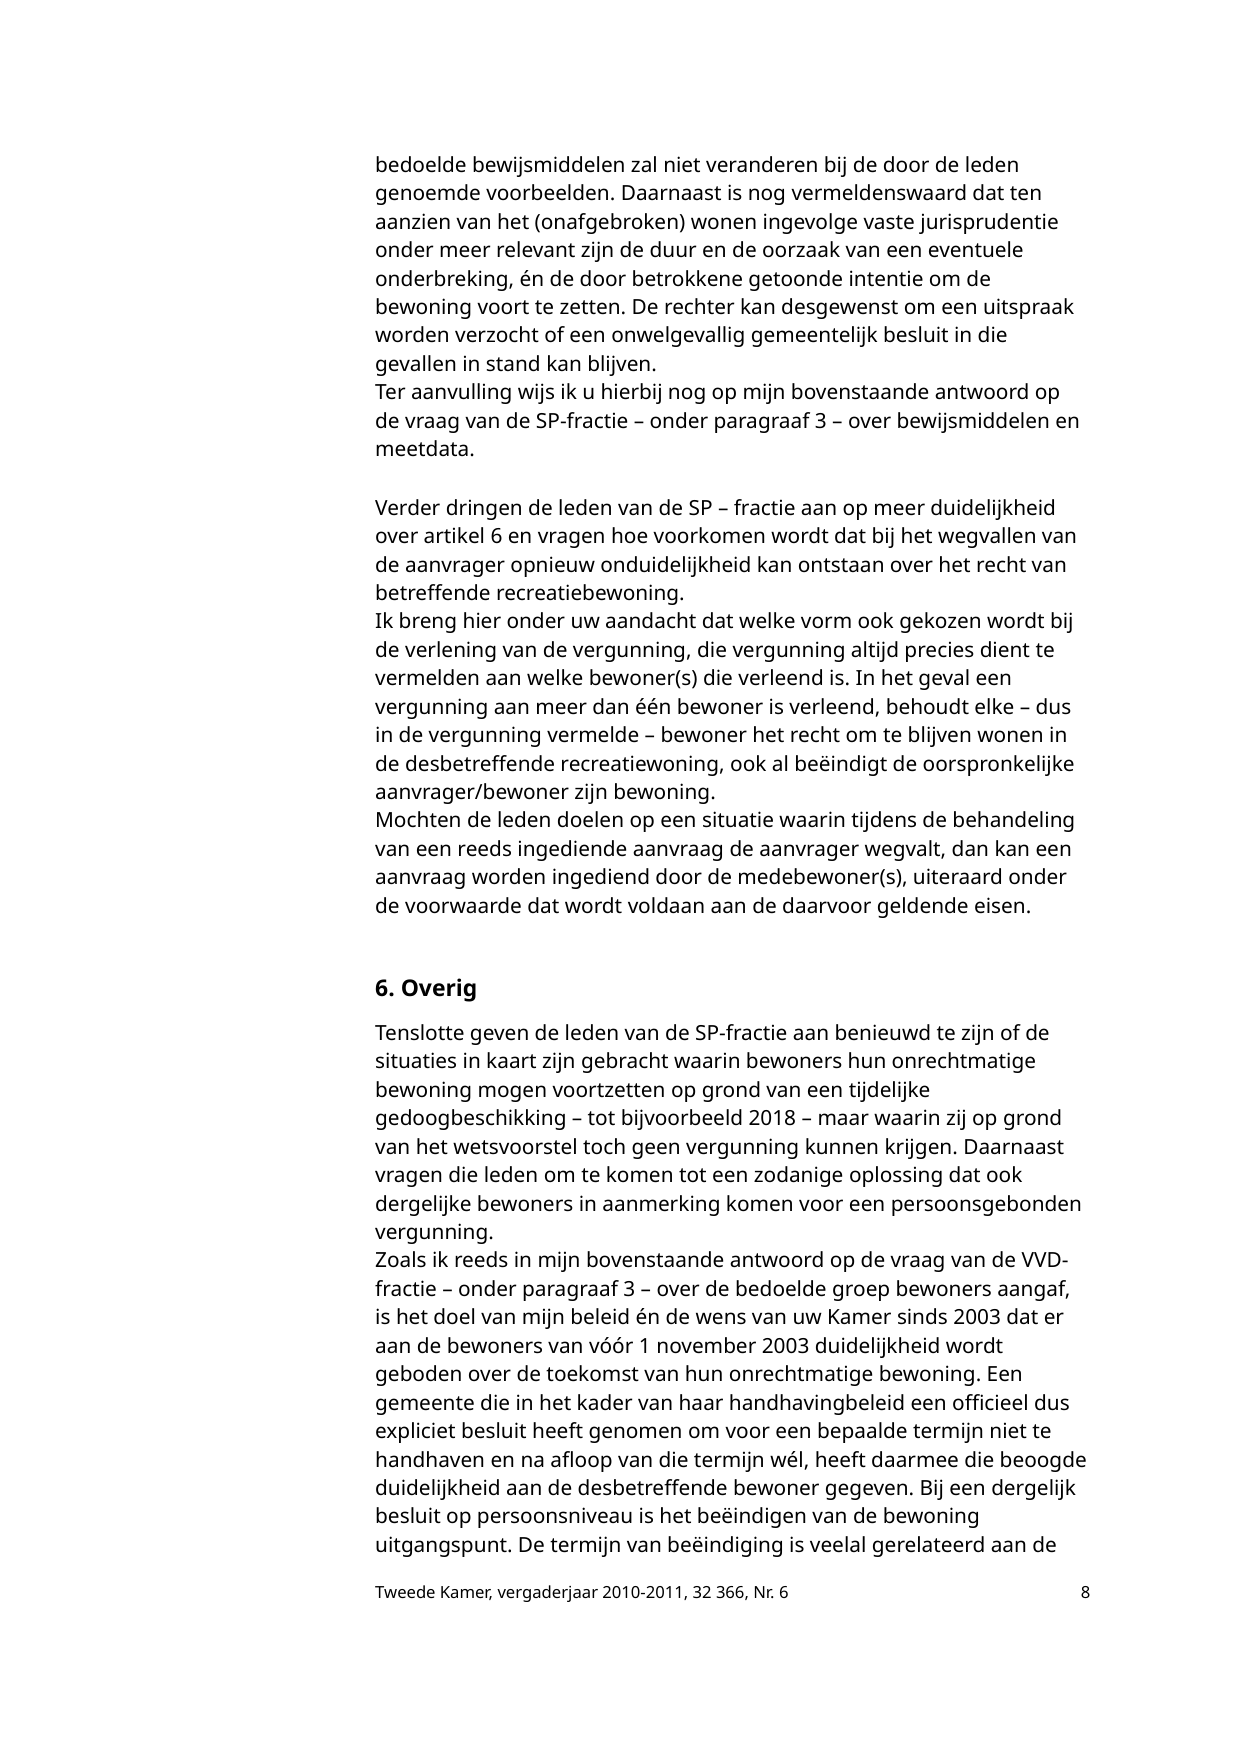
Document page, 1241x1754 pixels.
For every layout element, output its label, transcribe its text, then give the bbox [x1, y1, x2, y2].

text bedoelde bewijsmiddelen zal niet veranderen bij de door de leden genoemde voorbeelden. Daarnaast is nog vermeldenswaard dat ten aanzien van het (onafgebroken) wonen ingevolge vaste jurisprudentie onder meer relevant zijn de duur en de oorzaak van een eventuele onderbreking, én de door betrokkene getoonde intentie om de bewoning voort te zetten. De rechter kan desgewenst om een uitspraak worden verzocht of een onwelgevallig gemeentelijk besluit in die gevallen in stand kan blijven. [375, 150, 1090, 377]
subtitle 6. Overig [375, 972, 1090, 1003]
text Verder dringen de leden van de SP – fractie aan op meer duidelijkheid over artikel 6 en vragen hoe voorkomen wordt dat bij het wegvallen van de aanvrager opnieuw onduidelijkheid kan ontstaan over het recht van betreffende recreatiebewoning. [375, 493, 1090, 607]
text Zoals ik reeds in mijn bovenstaande antwoord op de vraag van de VVD-fractie – onder paragraaf 3 – over de bedoelde groep bewoners aangaf, is het doel van mijn beleid én de wens van uw Kamer sinds 2003 dat er aan de bewoners van vóór 1 november 2003 duidelijkheid wordt geboden over de toekomst van hun onrechtmatige bewoning. Een gemeente die in het kader van haar handhavingbeleid een officieel dus expliciet besluit heeft genomen om voor een bepaalde termijn niet te handhaven en na afloop van die termijn wél, heeft daarmee die beoogde duidelijkheid aan de desbetreffende bewoner gegeven. Bij een dergelijk besluit op persoonsniveau is het beëindigen van de bewoning uitgangspunt. De termijn van beëindiging is veelal gerelateerd aan de [375, 1246, 1090, 1558]
text Ter aanvulling wijs ik u hierbij nog op mijn bovenstaande antwoord op de vraag van de SP-fractie – onder paragraaf 3 – over bewijsmiddelen en meetdata. [375, 377, 1090, 463]
text Ik breng hier onder uw aandacht dat welke vorm ook gekozen wordt bij de verlening van de vergunning, die vergunning altijd precies dient te vermelden aan welke bewoner(s) die verleend is. In het geval een vergunning aan meer dan één bewoner is verleend, behoudt elke – dus in de vergunning vermelde – bewoner het recht om te blijven wonen in de desbetreffende recreatiewoning, ook al beëindigt de oorspronkelijke aanvrager/bewoner zijn bewoning. [375, 607, 1090, 806]
text Tenslotte geven de leden van de SP-fractie aan benieuwd te zijn of de situaties in kaart zijn gebracht waarin bewoners hun onrechtmatige bewoning mogen voortzetten op grond van een tijdelijke gedoogbeschikking – tot bijvoorbeeld 2018 – maar waarin zij op grond van het wetsvoorstel toch geen vergunning kunnen krijgen. Daarnaast vragen die leden om te komen tot een zodanige oplossing dat ook dergelijke bewoners in aanmerking komen voor een persoonsgebonden vergunning. [375, 1018, 1090, 1246]
text Mochten de leden doelen op een situatie waarin tijdens de behandeling van een reeds ingediende aanvraag de aanvrager wegvalt, dan kan een aanvraag worden ingediend door de medebewoner(s), uiteraard onder de voorwaarde dat wordt voldaan aan de daarvoor geldende eisen. [375, 806, 1090, 919]
